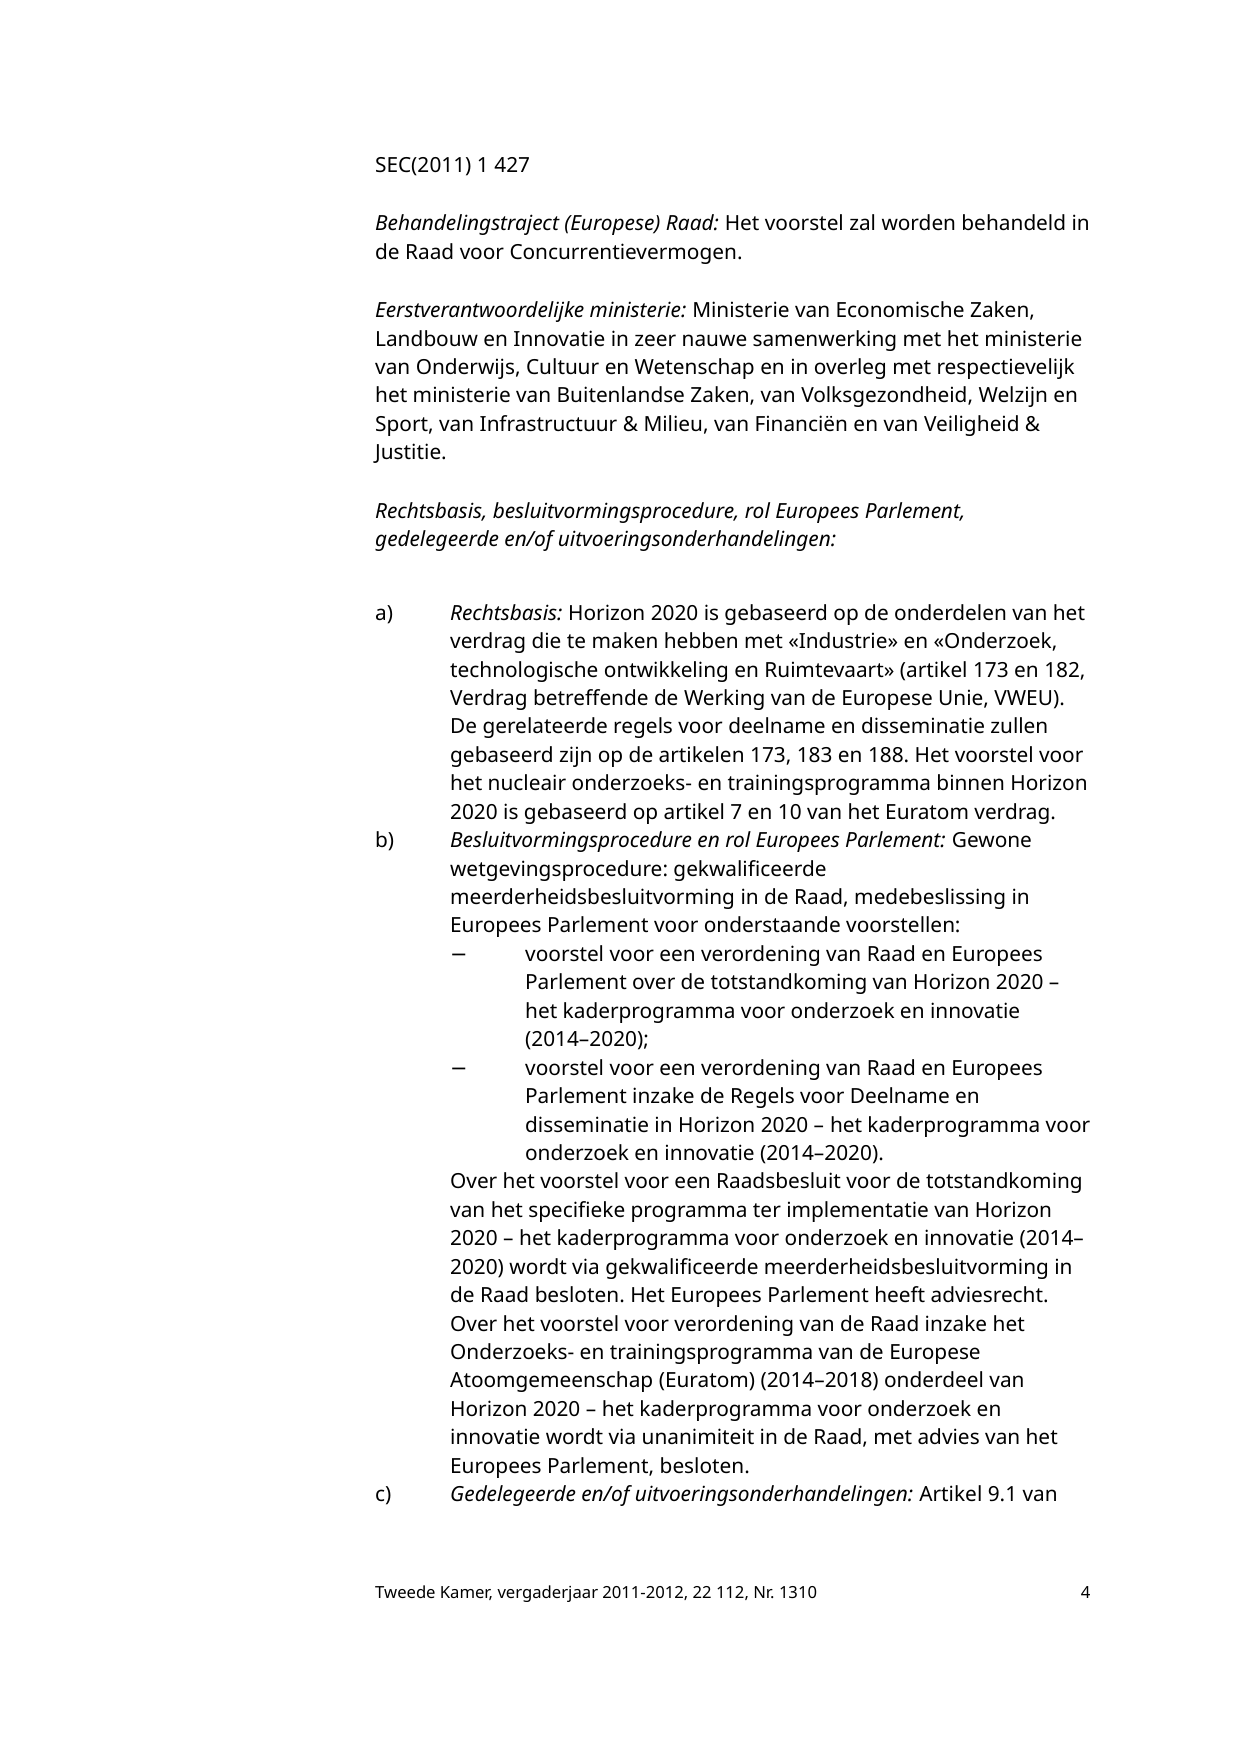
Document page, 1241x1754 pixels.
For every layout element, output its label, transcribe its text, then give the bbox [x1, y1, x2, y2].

text Behandelingstraject (Europese) Raad: Het voorstel zal worden behandeld in de Raad voor Concurrentievermogen. [375, 208, 1090, 265]
list Rechtsbasis: Horizon 2020 is gebaseerd op de onderdelen van het verdrag die te maken hebben met «Industrie» en «Onderzoek, technologische ontwikkeling en Ruimtevaart» (artikel 173 en 182, Verdrag betreffende de Werking van de Europese Unie, VWEU). De gerelateerde regels voor deelname en disseminatie zullen gebaseerd zijn op de artikelen 173, 183 en 188. Het voorstel voor het nucleair onderzoeks- en trainingsprogramma binnen Horizon 2020 is gebaseerd op artikel 7 en 10 van het Euratom verdrag. [375, 598, 1090, 825]
list voorstel voor een verordening van Raad en Europees Parlement inzake de Regels voor Deelname en disseminatie in Horizon 2020 – het kaderprogramma voor onderzoek en innovatie (2014–2020). [450, 1053, 1090, 1167]
text Rechtsbasis, besluitvormingsprocedure, rol Europees Parlement, gedelegeerde en/of uitvoeringsonderhandelingen: [375, 496, 1090, 553]
text Eerstverantwoordelijke ministerie: Ministerie van Economische Zaken, Landbouw en Innovatie in zeer nauwe samenwerking met het ministerie van Onderwijs, Cultuur en Wetenschap en in overleg met respectievelijk het ministerie van Buitenlandse Zaken, van Volksgezondheid, Welzijn en Sport, van Infrastructuur & Milieu, van Financiën en van Veiligheid & Justitie. [375, 295, 1090, 466]
list Over het voorstel voor verordening van de Raad inzake het Onderzoeks- en trainingsprogramma van de Europese Atoomgemeenschap (Euratom) (2014–2018) onderdeel van Horizon 2020 – het kaderprogramma voor onderzoek en innovatie wordt via unanimiteit in de Raad, met advies van het Europees Parlement, besloten. [375, 1309, 1090, 1479]
list voorstel voor een verordening van Raad en Europees Parlement over de totstandkoming van Horizon 2020 – het kaderprogramma voor onderzoek en innovatie (2014–2020); [450, 939, 1090, 1053]
list Besluitvormingsprocedure en rol Europees Parlement: Gewone wetgevingsprocedure: gekwalificeerde meerderheidsbesluitvorming in de Raad, medebeslissing in Europees Parlement voor onderstaande voorstellen: [375, 825, 1090, 939]
list Over het voorstel voor een Raadsbesluit voor de totstandkoming van het specifieke programma ter implementatie van Horizon 2020 – het kaderprogramma voor onderzoek en innovatie (2014–2020) wordt via gekwalificeerde meerderheidsbesluitvorming in de Raad besloten. Het Europees Parlement heeft adviesrecht. [375, 1167, 1090, 1309]
text SEC(2011) 1 427 [375, 150, 1090, 178]
list Gedelegeerde en/of uitvoeringsonderhandelingen: Artikel 9.1 van [375, 1479, 1090, 1508]
